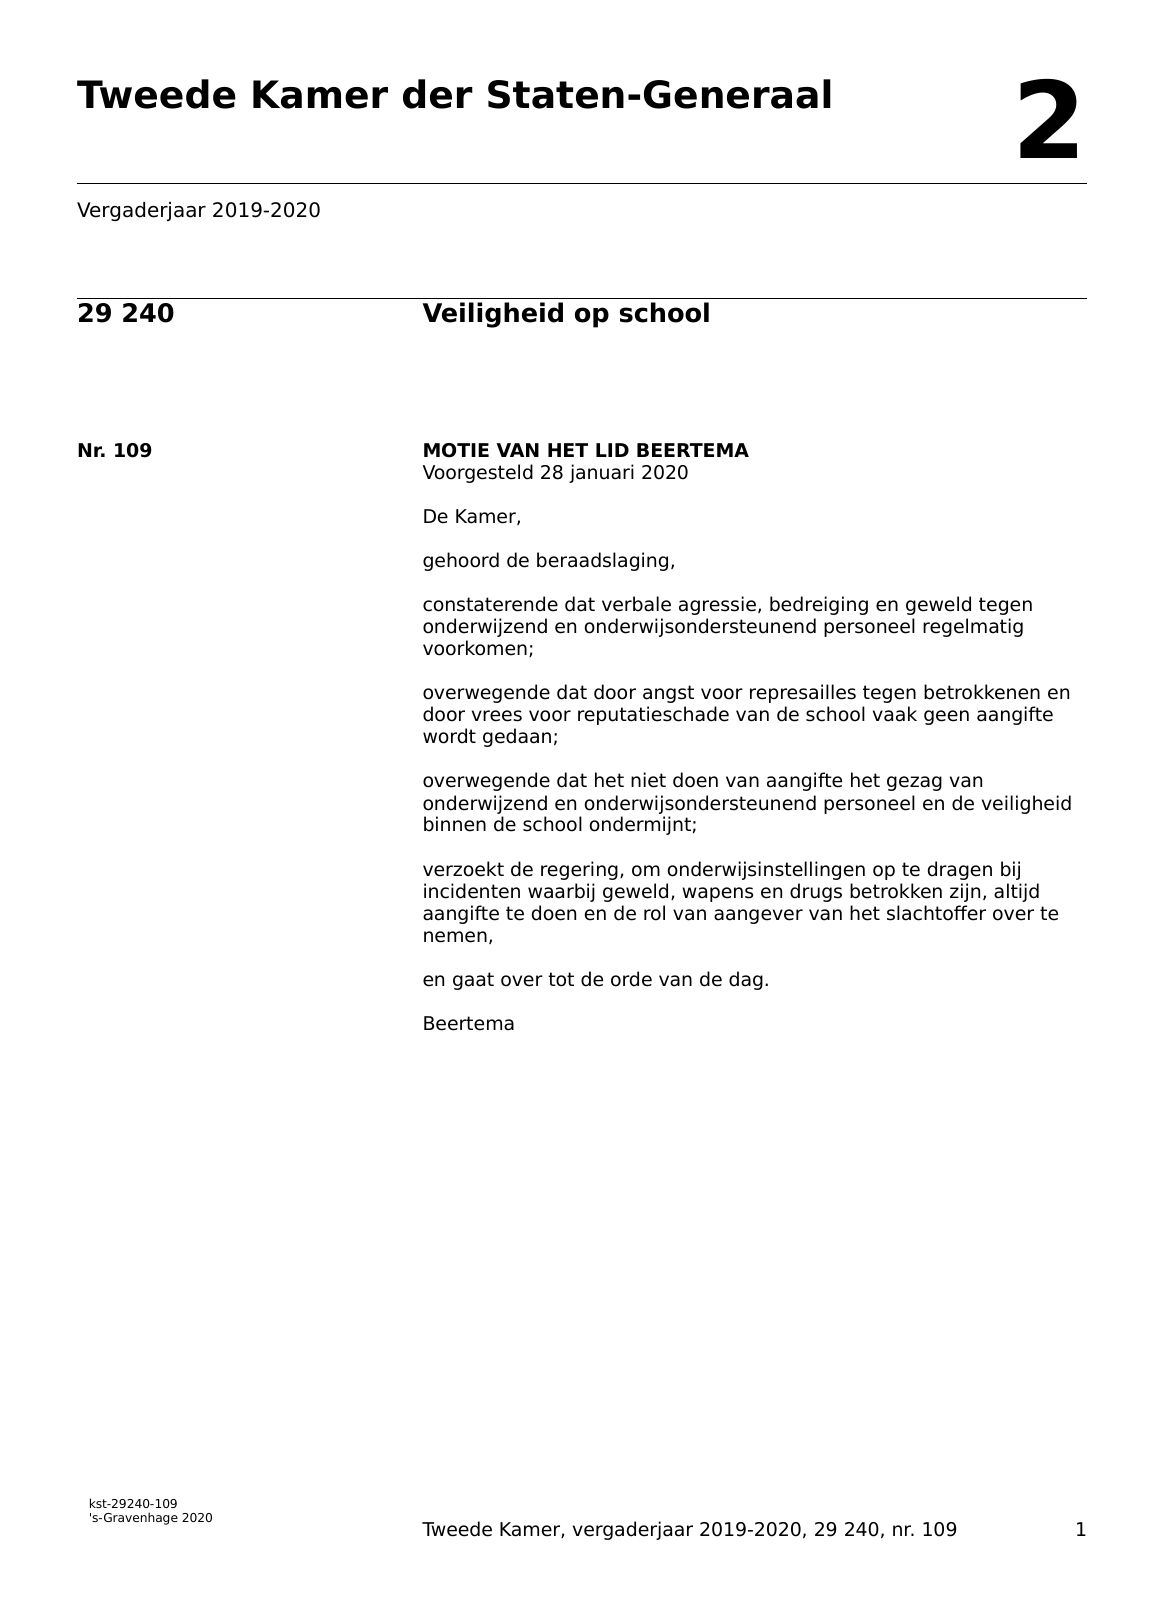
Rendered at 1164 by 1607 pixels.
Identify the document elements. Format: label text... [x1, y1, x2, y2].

text verzoekt de regering, om onderwijsinstellingen op te dragen bij incidenten waarbij geweld, wapens en drugs betrokken zijn, altijd aangifte te doen en de rol van aangever van het slachtoffer over te nemen, [422, 858, 1087, 946]
text Beertema [422, 1013, 1087, 1035]
text Voorgesteld 28 januari 2020 [422, 462, 1087, 484]
text kst-29240-109 [88, 1497, 323, 1511]
text overwegende dat door angst voor represailles tegen betrokkenen en door vrees voor reputatieschade van de school vaak geen aangifte wordt gedaan; [422, 682, 1087, 748]
text constaterende dat verbale agressie, bedreiging en geweld tegen onderwijzend en onderwijsondersteunend personeel regelmatig voorkomen; [422, 594, 1087, 660]
text 's-Gravenhage 2020 [88, 1511, 323, 1525]
text en gaat over tot de orde van de dag. [422, 969, 1087, 991]
text De Kamer, [422, 506, 1087, 528]
text gehoord de beraadslaging, [422, 550, 1087, 572]
subtitle 29 240 Veiligheid op school [77, 299, 1087, 329]
subtitle Nr. 109 MOTIE VAN HET LID BEERTEMA [77, 440, 1087, 462]
table_header 2 [886, 59, 1087, 183]
table_cell Vergaderjaar 2019-2020 [77, 184, 1087, 298]
text overwegende dat het niet doen van aangifte het gezag van onderwijzend en onderwijsondersteunend personeel en de veiligheid binnen de school ondermijnt; [422, 770, 1087, 836]
table_header Tweede Kamer der Staten-Generaal [77, 59, 886, 183]
